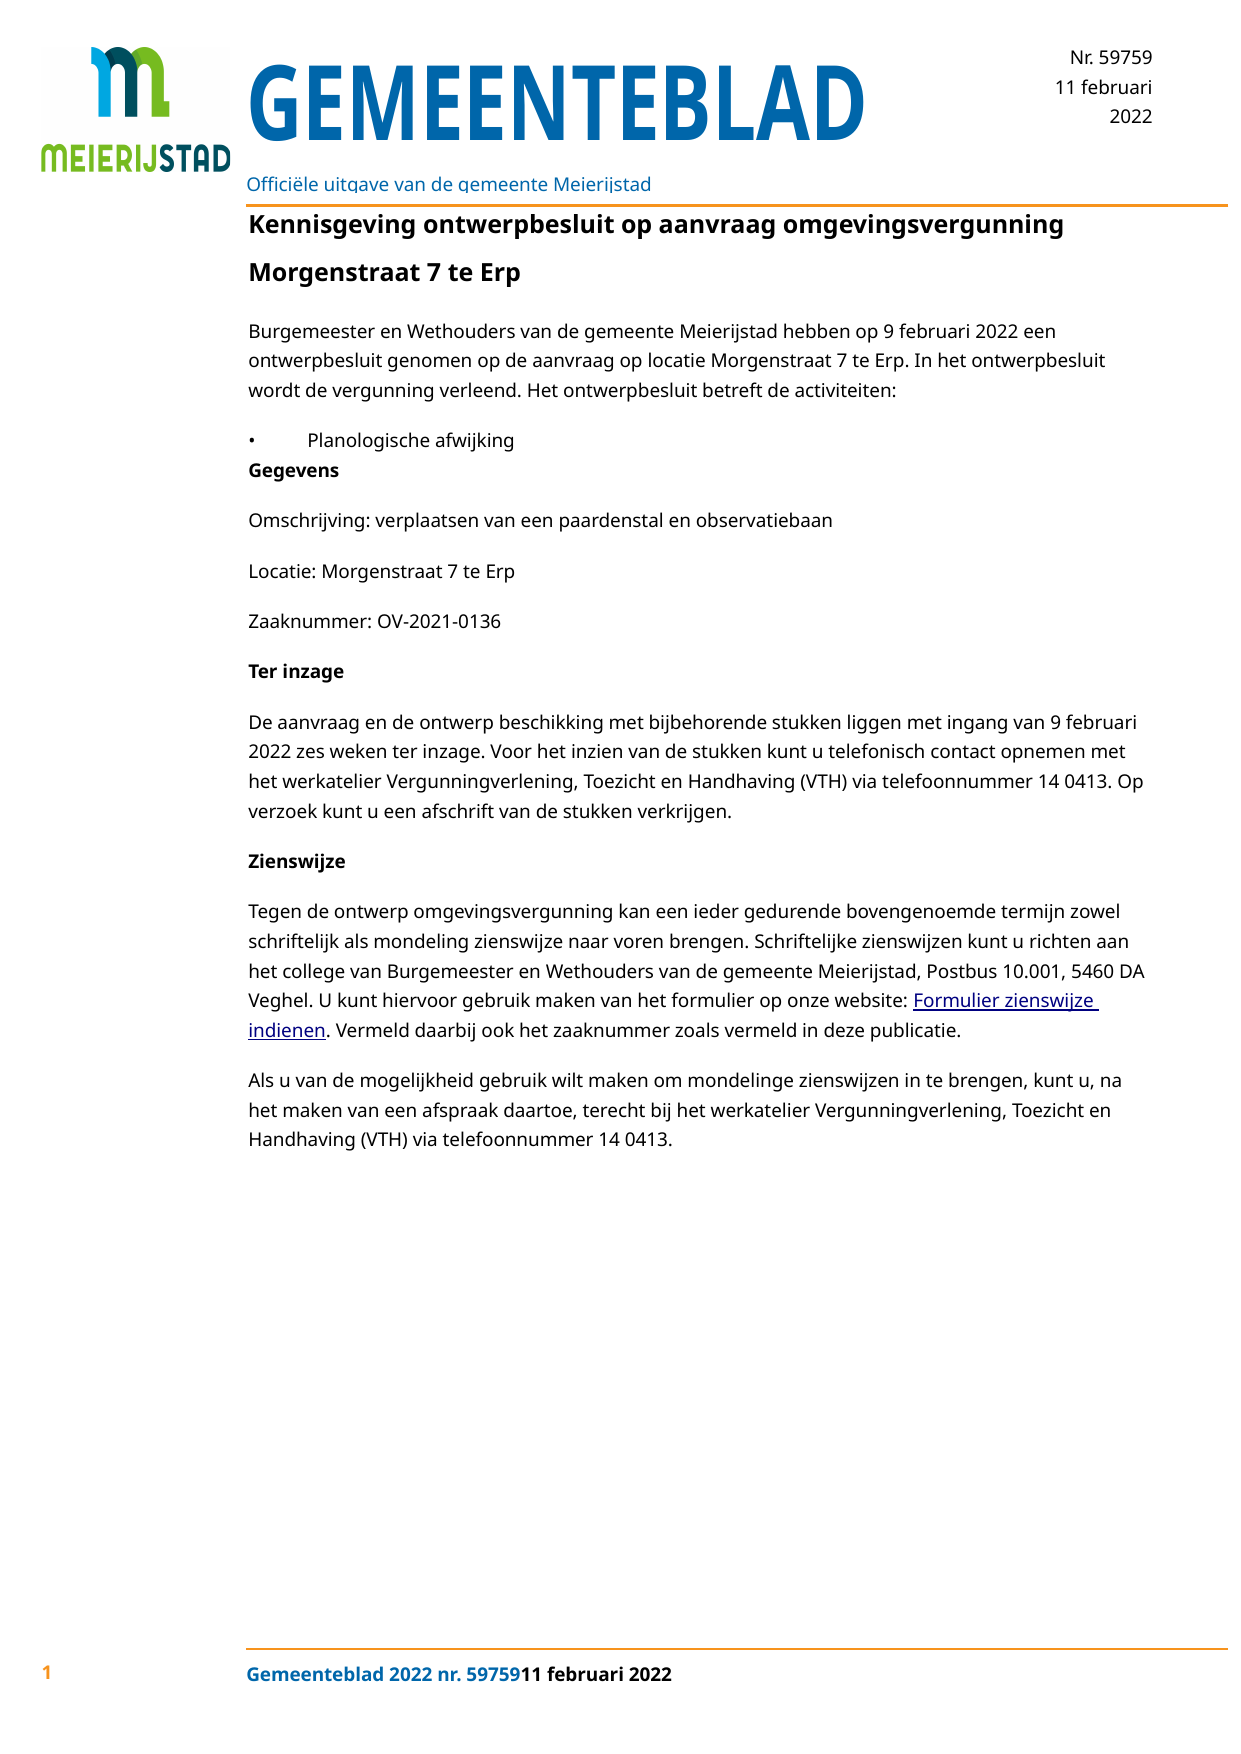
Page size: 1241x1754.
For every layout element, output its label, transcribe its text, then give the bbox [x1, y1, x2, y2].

text Tegen de ontwerp omgevingsvergunning kan een ieder gedurende bovengenoemde termijn zowel schriftelijk als mondeling zienswijze naar voren brengen. Schriftelijke zienswijzen kunt u richten aan het college van Burgemeester en Wethouders van de gemeente Meierijstad, Postbus 10.001, 5460 DA Veghel. U kunt hiervoor gebruik maken van het formulier op onze website: Formulier zienswijze indienen. Vermeld daarbij ook het zaaknummer zoals vermeld in deze publicatie. [248, 899, 1152, 1043]
text Zienswijze [248, 848, 1152, 874]
text Zaaknummer: OV-2021-0136 [248, 608, 1152, 634]
text Ter inzage [248, 659, 1152, 684]
text Locatie: Morgenstraat 7 te Erp [248, 558, 1152, 584]
picture [41, 47, 231, 172]
text Gegevens [248, 457, 1152, 483]
list Planologische afwijking [248, 427, 1152, 453]
text Burgemeester en Wethouders van de gemeente Meierijstad hebben op 9 februari 2022 een ontwerpbesluit genomen op de aanvraag op locatie Morgenstraat 7 te Erp. In het ontwerpbesluit wordt de vergunning verleend. Het ontwerpbesluit betreft de activiteiten: [248, 318, 1152, 403]
text Omschrijving: verplaatsen van een paardenstal en observatiebaan [248, 507, 1152, 533]
text Als u van de mogelijkheid gebruik wilt maken om mondelinge zienswijzen in te brengen, kunt u, na het maken van een afspraak daartoe, terecht bij het werkatelier Vergunningverlening, Toezicht en Handhaving (VTH) via telefoonnummer 14 0413. [248, 1067, 1152, 1152]
text De aanvraag en de ontwerp beschikking met bijbehorende stukken liggen met ingang van 9 februari 2022 zes weken ter inzage. Voor het inzien van de stukken kunt u telefonisch contact opnemen met het werkatelier Vergunningverlening, Toezicht en Handhaving (VTH) via telefoonnummer 14 0413. Op verzoek kunt u een afschrift van de stukken verkrijgen. [248, 709, 1152, 824]
text Kennisgeving ontwerpbesluit op aanvraag omgevingsvergunning Morgenstraat 7 te Erp [248, 207, 1152, 288]
